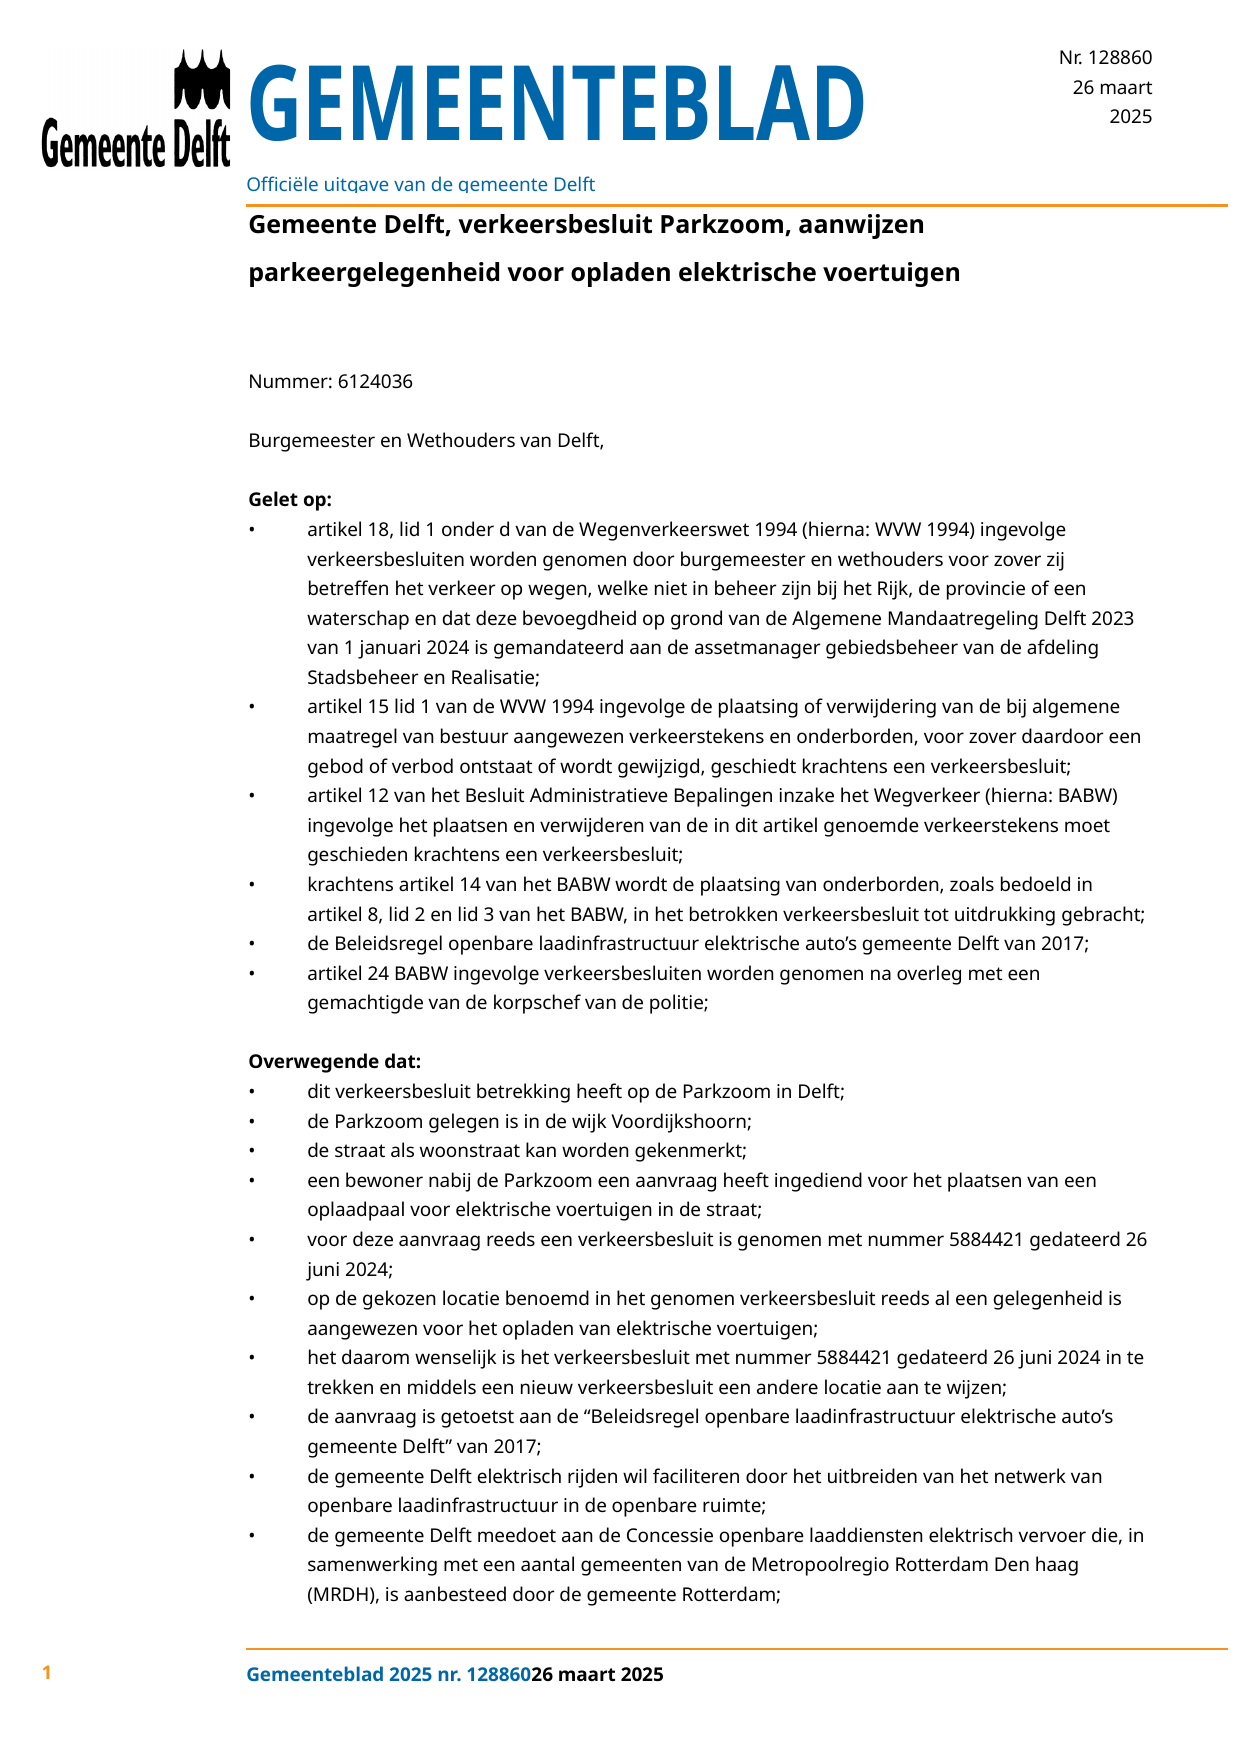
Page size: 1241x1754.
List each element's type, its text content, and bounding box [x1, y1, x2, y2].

picture [41, 47, 231, 172]
list de gemeente Delft elektrisch rijden wil faciliteren door het uitbreiden van het netwerk van openbare laadinfrastructuur in de openbare ruimte; [248, 1463, 1152, 1518]
text Gemeente Delft, verkeersbesluit Parkzoom, aanwijzen parkeergelegenheid voor opladen elektrische voertuigen [248, 207, 1152, 288]
list voor deze aanvraag reeds een verkeersbesluit is genomen met nummer 5884421 gedateerd 26 juni 2024; [248, 1226, 1152, 1281]
list een bewoner nabij de Parkzoom een aanvraag heeft ingediend voor het plaatsen van een oplaadpaal voor elektrische voertuigen in de straat; [248, 1167, 1152, 1222]
list het daarom wenselijk is het verkeersbesluit met nummer 5884421 gedateerd 26 juni 2024 in te trekken en middels een nieuw verkeersbesluit een andere locatie aan te wijzen; [248, 1344, 1152, 1400]
list de aanvraag is getoetst aan de “Beleidsregel openbare laadinfrastructuur elektrische auto’s gemeente Delft” van 2017; [248, 1404, 1152, 1459]
text Burgemeester en Wethouders van Delft, [248, 427, 1152, 453]
list de Parkzoom gelegen is in de wijk Voordijkshoorn; [248, 1108, 1152, 1133]
text Gelet op: [248, 487, 1152, 512]
list artikel 24 BABW ingevolge verkeersbesluiten worden genomen na overleg met een gemachtigde van de korpschef van de politie; [248, 960, 1152, 1015]
list artikel 15 lid 1 van de WVW 1994 ingevolge de plaatsing of verwijdering van de bij algemene maatregel van bestuur aangewezen verkeerstekens en onderborden, voor zover daardoor een gebod of verbod ontstaat of wordt gewijzigd, geschiedt krachtens een verkeersbesluit; [248, 694, 1152, 778]
list artikel 18, lid 1 onder d van de Wegenverkeerswet 1994 (hierna: WVW 1994) ingevolge verkeersbesluiten worden genomen door burgemeester en wethouders voor zover zij betreffen het verkeer op wegen, welke niet in beheer zijn bij het Rijk, de provincie of een waterschap en dat deze bevoegdheid op grond van de Algemene Mandaatregeling Delft 2023 van 1 januari 2024 is gemandateerd aan de assetmanager gebiedsbeheer van de afdeling Stadsbeheer en Realisatie; [248, 516, 1152, 690]
list artikel 12 van het Besluit Administratieve Bepalingen inzake het Wegverkeer (hierna: BABW) ingevolge het plaatsen en verwijderen van de in dit artikel genoemde verkeerstekens moet geschieden krachtens een verkeersbesluit; [248, 782, 1152, 867]
list de straat als woonstraat kan worden gekenmerkt; [248, 1137, 1152, 1163]
list krachtens artikel 14 van het BABW wordt de plaatsing van onderborden, zoals bedoeld in artikel 8, lid 2 en lid 3 van het BABW, in het betrokken verkeersbesluit tot uitdrukking gebracht; [248, 871, 1152, 926]
text Overwegende dat: [248, 1049, 1152, 1074]
list de gemeente Delft meedoet aan de Concessie openbare laaddiensten elektrisch vervoer die, in samenwerking met een aantal gemeenten van de Metropoolregio Rotterdam Den haag (MRDH), is aanbesteed door de gemeente Rotterdam; [248, 1522, 1152, 1607]
text Nummer: 6124036 [248, 368, 1152, 394]
list de Beleidsregel openbare laadinfrastructuur elektrische auto’s gemeente Delft van 2017; [248, 930, 1152, 956]
list op de gekozen locatie benoemd in het genomen verkeersbesluit reeds al een gelegenheid is aangewezen voor het opladen van elektrische voertuigen; [248, 1285, 1152, 1341]
list dit verkeersbesluit betrekking heeft op de Parkzoom in Delft; [248, 1078, 1152, 1104]
